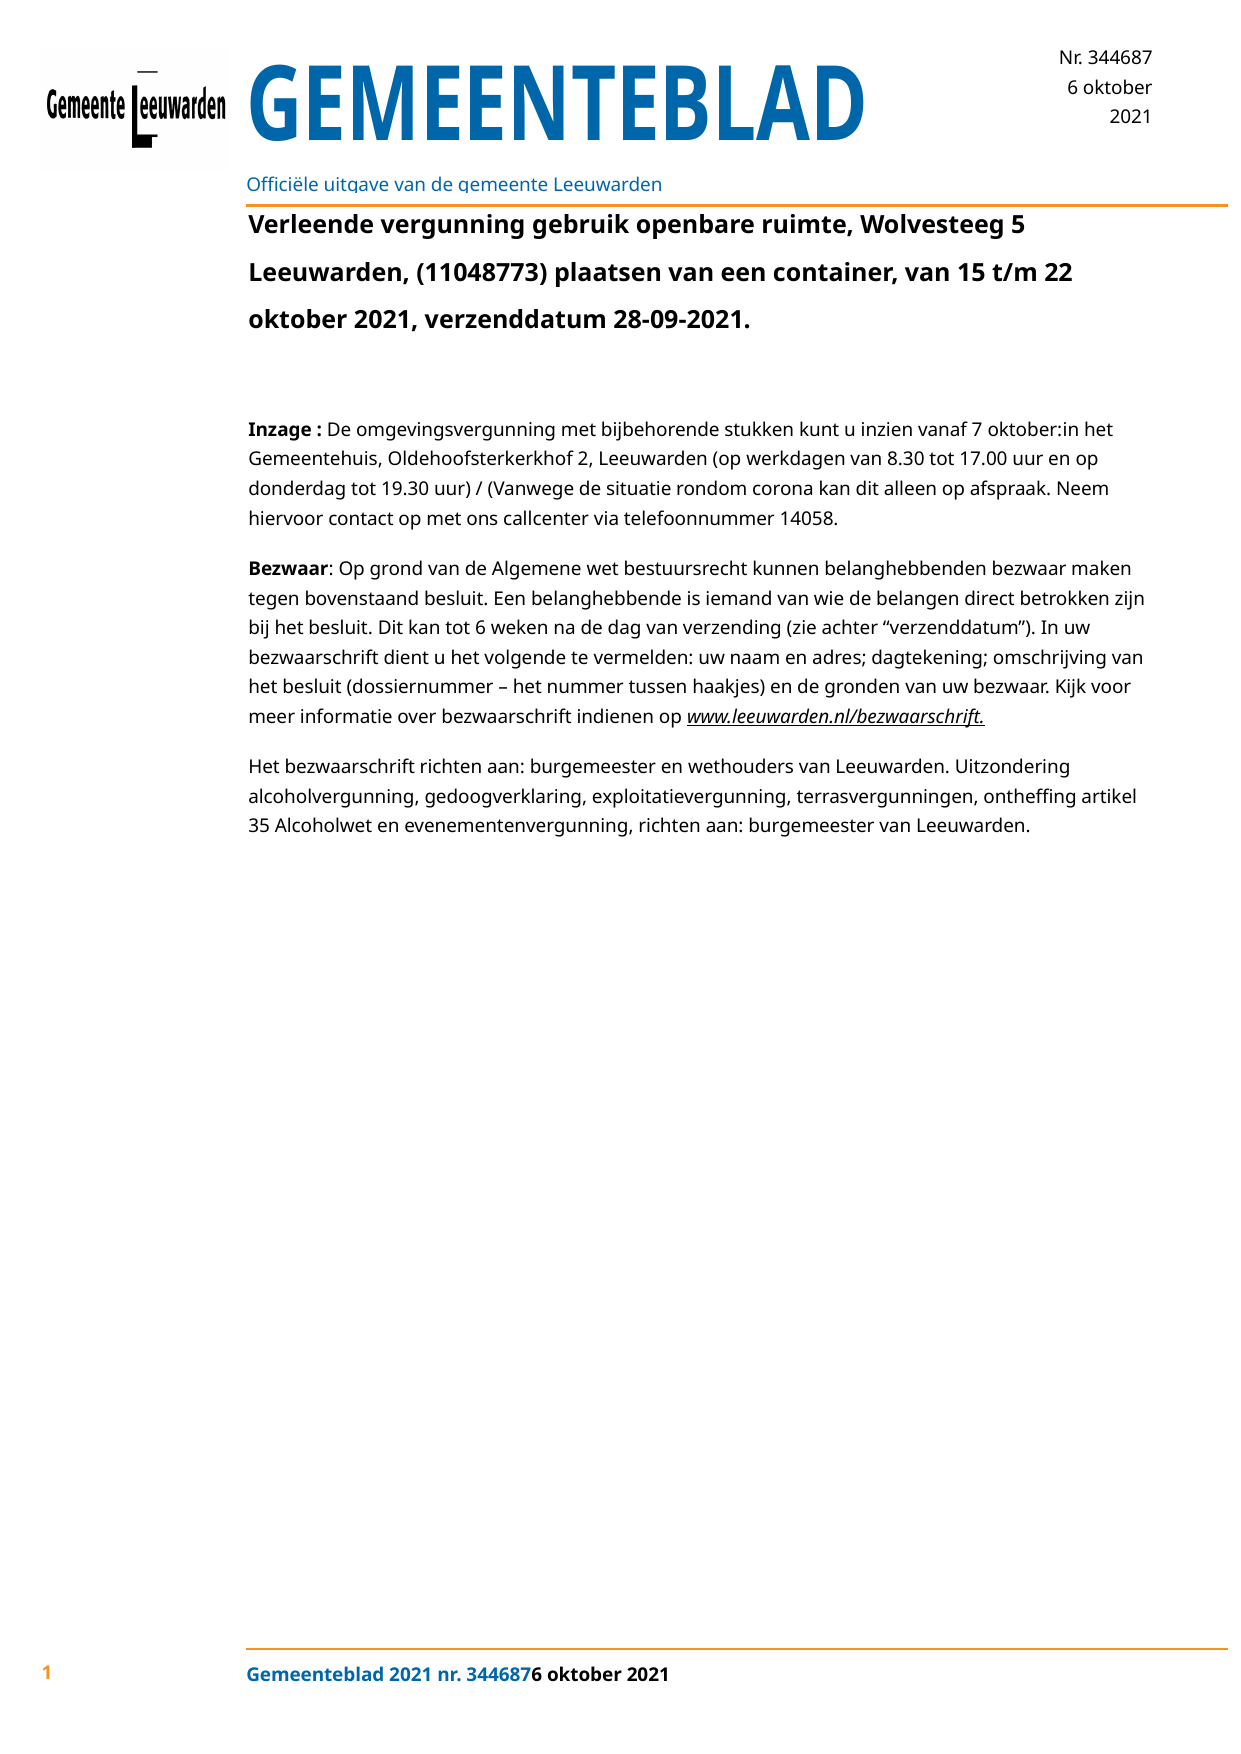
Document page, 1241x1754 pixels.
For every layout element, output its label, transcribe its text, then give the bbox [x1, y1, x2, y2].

text Inzage : De omgevingsvergunning met bijbehorende stukken kunt u inzien vanaf 7 oktober:in het Gemeentehuis, Oldehoofsterkerkhof 2, Leeuwarden (op werkdagen van 8.30 tot 17.00 uur en op donderdag tot 19.30 uur) / (Vanwege de situatie rondom corona kan dit alleen op afspraak. Neem hiervoor contact op met ons callcenter via telefoonnummer 14058. [248, 416, 1152, 530]
text Bezwaar: Op grond van de Algemene wet bestuursrecht kunnen belanghebbenden bezwaar maken tegen bovenstaand besluit. Een belanghebbende is iemand van wie de belangen direct betrokken zijn bij het besluit. Dit kan tot 6 weken na de dag van verzending (zie achter “verzenddatum”). In uw bezwaarschrift dient u het volgende te vermelden: uw naam en adres; dagtekening; omschrijving van het besluit (dossiernummer – het nummer tussen haakjes) en de gronden van uw bezwaar. Kijk voor meer informatie over bezwaarschrift indienen op www.leeuwarden.nl/bezwaarschrift. [248, 555, 1152, 729]
text Het bezwaarschrift richten aan: burgemeester en wethouders van Leeuwarden. Uitzondering alcoholvergunning, gedoogverklaring, exploitatievergunning, terrasvergunningen, ontheffing artikel 35 Alcoholwet en evenementenvergunning, richten aan: burgemeester van Leeuwarden. [248, 753, 1152, 838]
text Verleende vergunning gebruik openbare ruimte, Wolvesteeg 5 Leeuwarden, (11048773) plaatsen van een container, van 15 t/m 22 oktober 2021, verzenddatum 28-09-2021. [248, 207, 1152, 336]
picture [41, 47, 231, 172]
